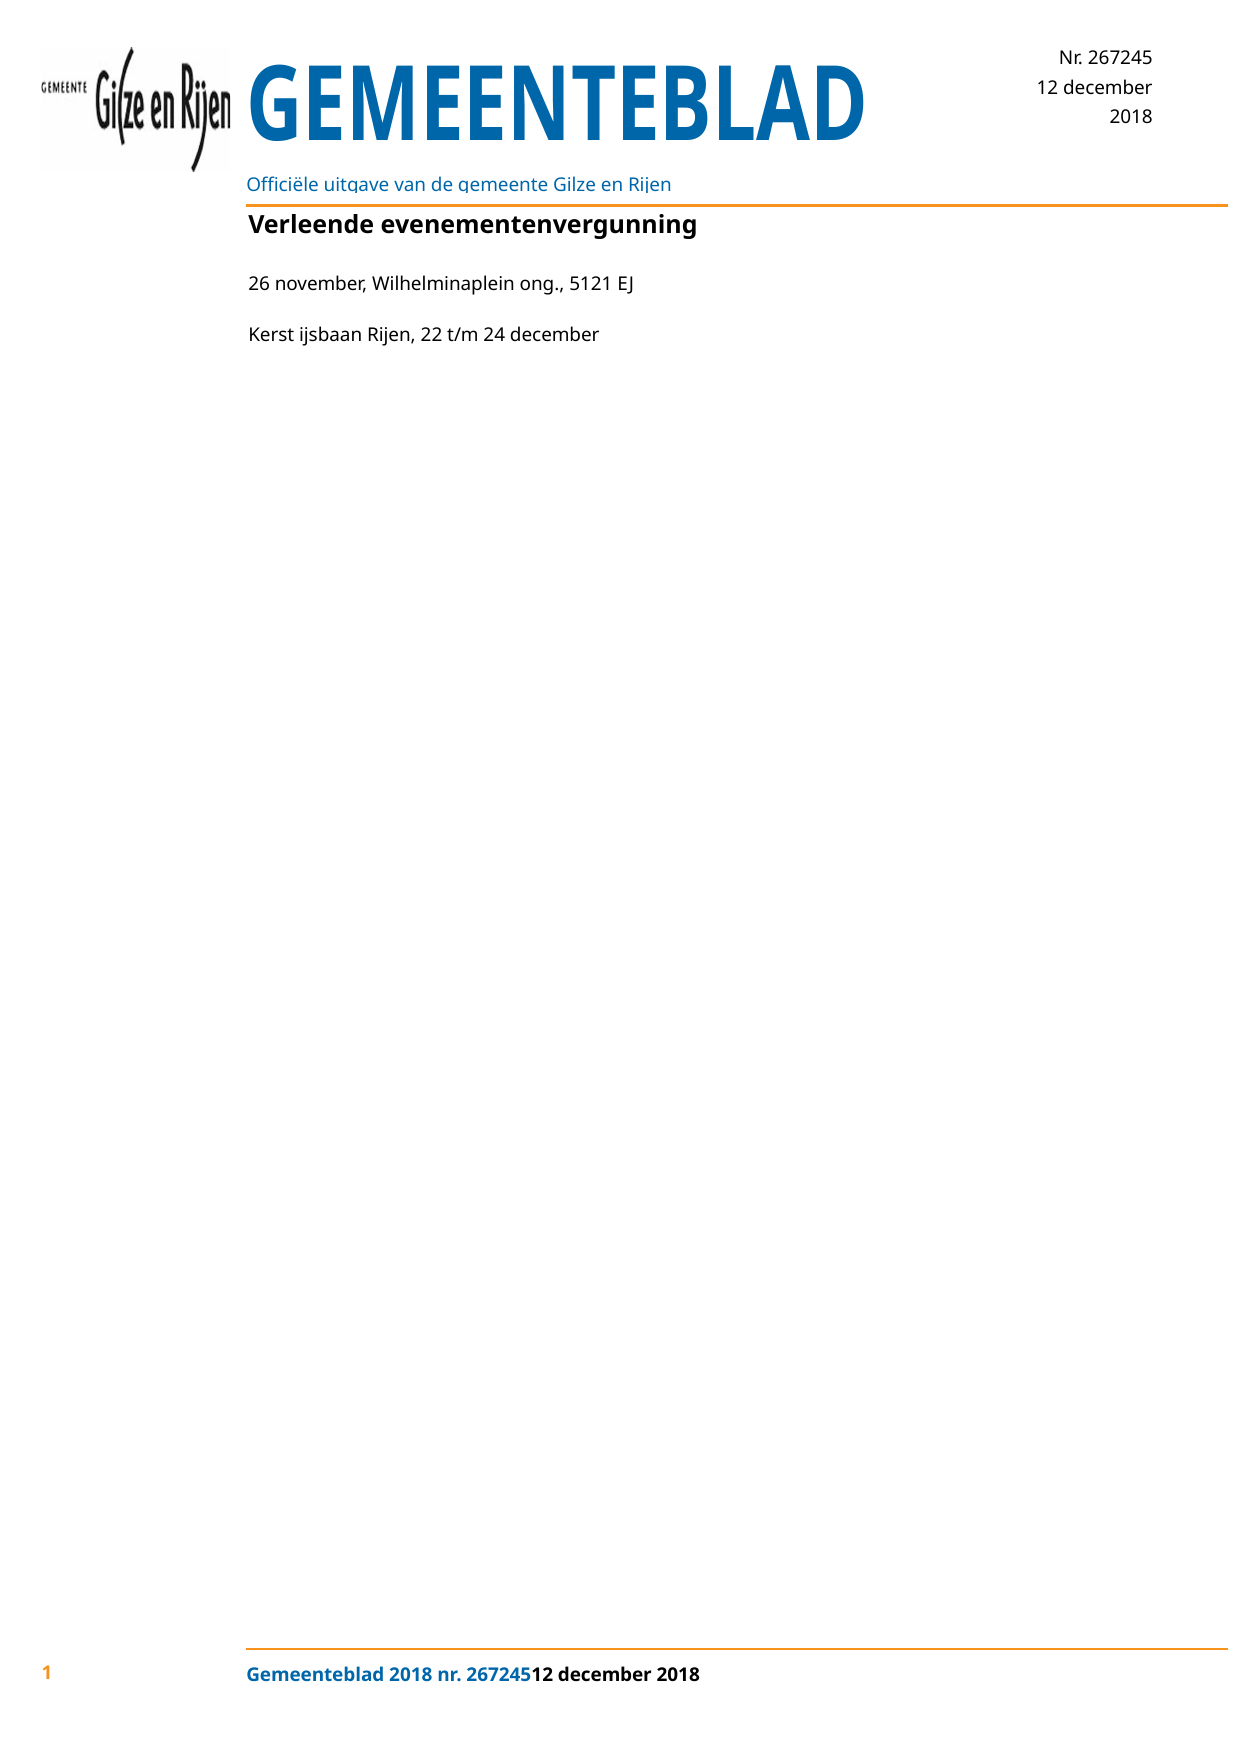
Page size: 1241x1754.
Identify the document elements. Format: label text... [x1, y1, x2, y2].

picture [41, 47, 231, 172]
text Kerst ijsbaan Rijen, 22 t/m 24 december [248, 321, 1152, 346]
text Verleende evenementenvergunning [248, 207, 1152, 241]
text 26 november, Wilhelminaplein ong., 5121 EJ [248, 270, 1152, 296]
